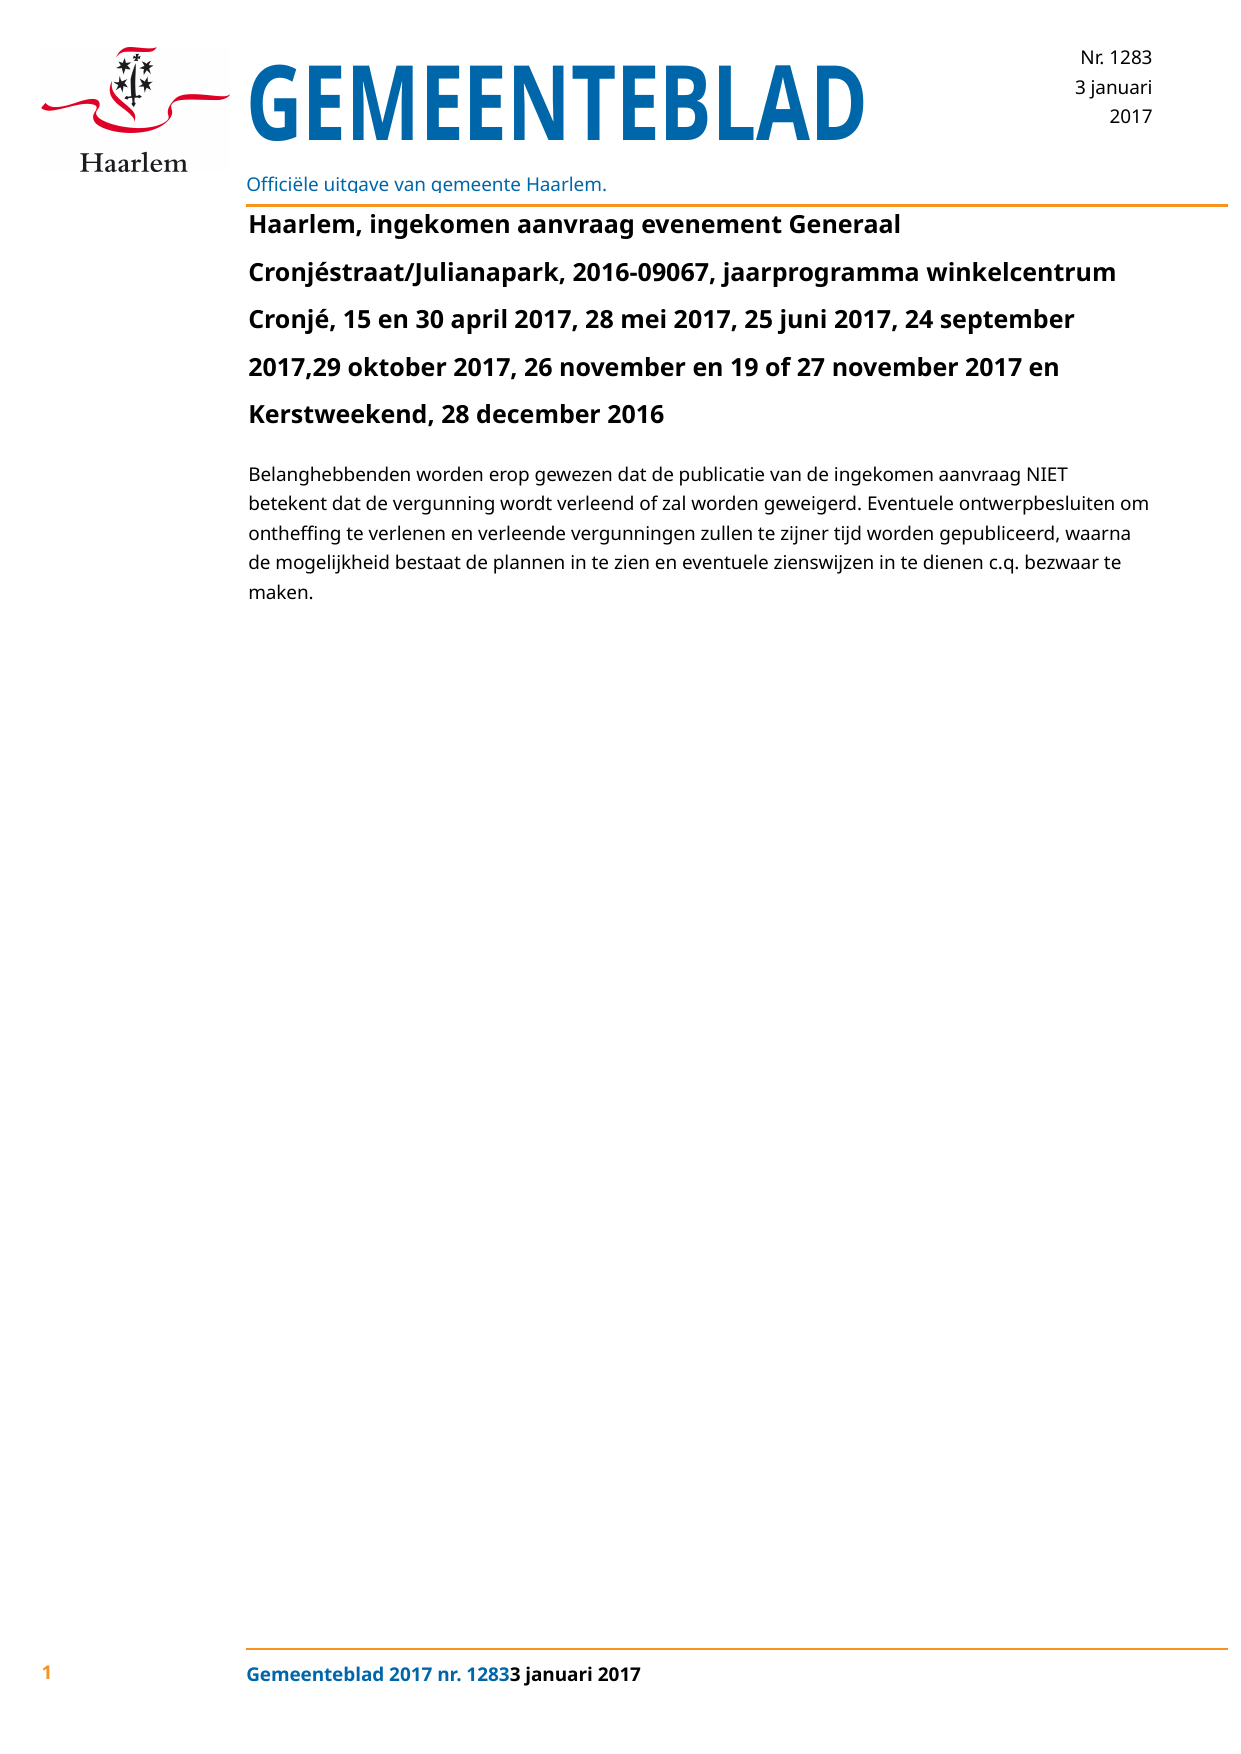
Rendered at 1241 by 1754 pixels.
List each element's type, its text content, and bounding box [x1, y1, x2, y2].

text Haarlem, ingekomen aanvraag evenement Generaal Cronjéstraat/Julianapark, 2016-09067, jaarprogramma winkelcentrum Cronjé, 15 en 30 april 2017, 28 mei 2017, 25 juni 2017, 24 september 2017,29 oktober 2017, 26 november en 19 of 27 november 2017 en Kerstweekend, 28 december 2016 [248, 207, 1152, 431]
text Belanghebbenden worden erop gewezen dat de publicatie van de ingekomen aanvraag NIET betekent dat de vergunning wordt verleend of zal worden geweigerd. Eventuele ontwerpbesluiten om ontheffing te verlenen en verleende vergunningen zullen te zijner tijd worden gepubliceerd, waarna de mogelijkheid bestaat de plannen in te zien en eventuele zienswijzen in te dienen c.q. bezwaar te maken. [248, 461, 1152, 605]
picture [41, 47, 231, 172]
